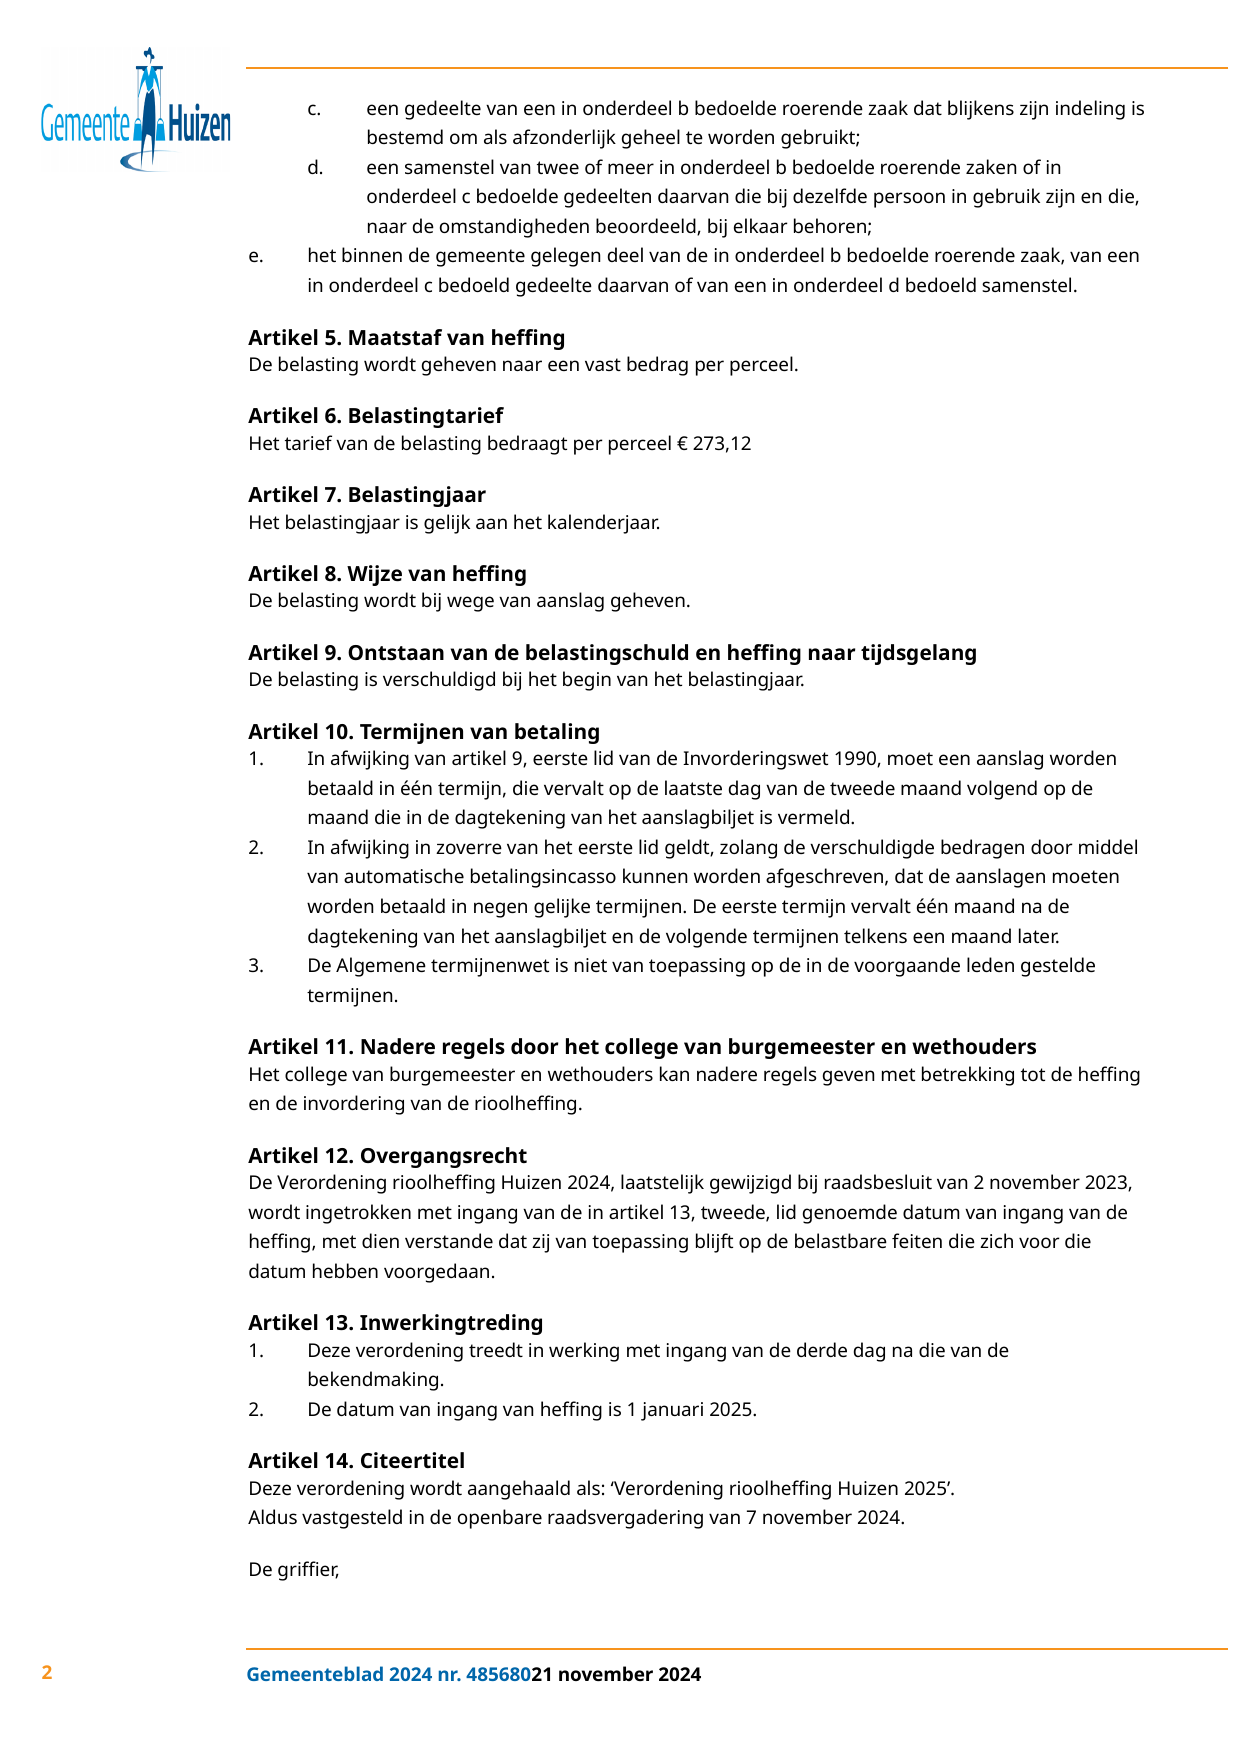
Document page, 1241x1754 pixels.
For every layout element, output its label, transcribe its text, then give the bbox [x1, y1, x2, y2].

text Artikel 12. Overgangsrecht [248, 1141, 1152, 1169]
text Artikel 5. Maatstaf van heffing [248, 323, 1152, 351]
list Deze verordening treedt in werking met ingang van de derde dag na die van de bekendmaking. [248, 1337, 1152, 1392]
text Artikel 9. Ontstaan van de belastingschuld en heffing naar tijdsgelang [248, 638, 1152, 667]
list De Algemene termijnenwet is niet van toepassing op de in de voorgaande leden gestelde termijnen. [248, 952, 1152, 1008]
text De belasting is verschuldigd bij het begin van het belastingjaar. [248, 667, 1152, 692]
list een gedeelte van een in onderdeel b bedoelde roerende zaak dat blijkens zijn indeling is bestemd om als afzonderlijk geheel te worden gebruikt; [307, 95, 1152, 150]
text Artikel 6. Belastingtarief [248, 402, 1152, 430]
text Artikel 8. Wijze van heffing [248, 559, 1152, 588]
text De belasting wordt bij wege van aanslag geheven. [248, 588, 1152, 613]
text Het college van burgemeester en wethouders kan nadere regels geven met betrekking tot de heffing en de invordering van de rioolheffing. [248, 1061, 1152, 1116]
text De Verordening rioolheffing Huizen 2024, laatstelijk gewijzigd bij raadsbesluit van 2 november 2023, wordt ingetrokken met ingang van de in artikel 13, tweede, lid genoemde datum van ingang van de heffing, met dien verstande dat zij van toepassing blijft op de belastbare feiten die zich voor die datum hebben voorgedaan. [248, 1169, 1152, 1284]
text Artikel 7. Belastingjaar [248, 480, 1152, 509]
list een samenstel van twee of meer in onderdeel b bedoelde roerende zaken of in onderdeel c bedoelde gedeelten daarvan die bij dezelfde persoon in gebruik zijn en die, naar de omstandigheden beoordeeld, bij elkaar behoren; [307, 154, 1152, 239]
list De datum van ingang van heffing is 1 januari 2025. [248, 1396, 1152, 1422]
list In afwijking van artikel 9, eerste lid van de Invorderingswet 1990, moet een aanslag worden betaald in één termijn, die vervalt op de laatste dag van de tweede maand volgend op de maand die in de dagtekening van het aanslagbiljet is vermeld. [248, 745, 1152, 830]
text Het tarief van de belasting bedraagt per perceel € 273,12 [248, 430, 1152, 456]
text De belasting wordt geheven naar een vast bedrag per perceel. [248, 351, 1152, 377]
text Aldus vastgesteld in de openbare raadsvergadering van 7 november 2024. [248, 1504, 1152, 1530]
picture [41, 47, 231, 172]
text Artikel 11. Nadere regels door het college van burgemeester en wethouders [248, 1032, 1152, 1061]
list In afwijking in zoverre van het eerste lid geldt, zolang de verschuldigde bedragen door middel van automatische betalingsincasso kunnen worden afgeschreven, dat de aanslagen moeten worden betaald in negen gelijke termijnen. De eerste termijn vervalt één maand na de dagtekening van het aanslagbiljet en de volgende termijnen telkens een maand later. [248, 834, 1152, 949]
list het binnen de gemeente gelegen deel van de in onderdeel b bedoelde roerende zaak, van een in onderdeel c bedoeld gedeelte daarvan of van een in onderdeel d bedoeld samenstel. [248, 243, 1152, 298]
text Artikel 10. Termijnen van betaling [248, 717, 1152, 745]
text Artikel 13. Inwerkingtreding [248, 1308, 1152, 1337]
text Deze verordening wordt aangehaald als: ‘Verordening rioolheffing Huizen 2025’. [248, 1475, 1152, 1501]
text Het belastingjaar is gelijk aan het kalenderjaar. [248, 509, 1152, 534]
text Artikel 14. Citeertitel [248, 1447, 1152, 1475]
text De griffier, [248, 1556, 1152, 1582]
